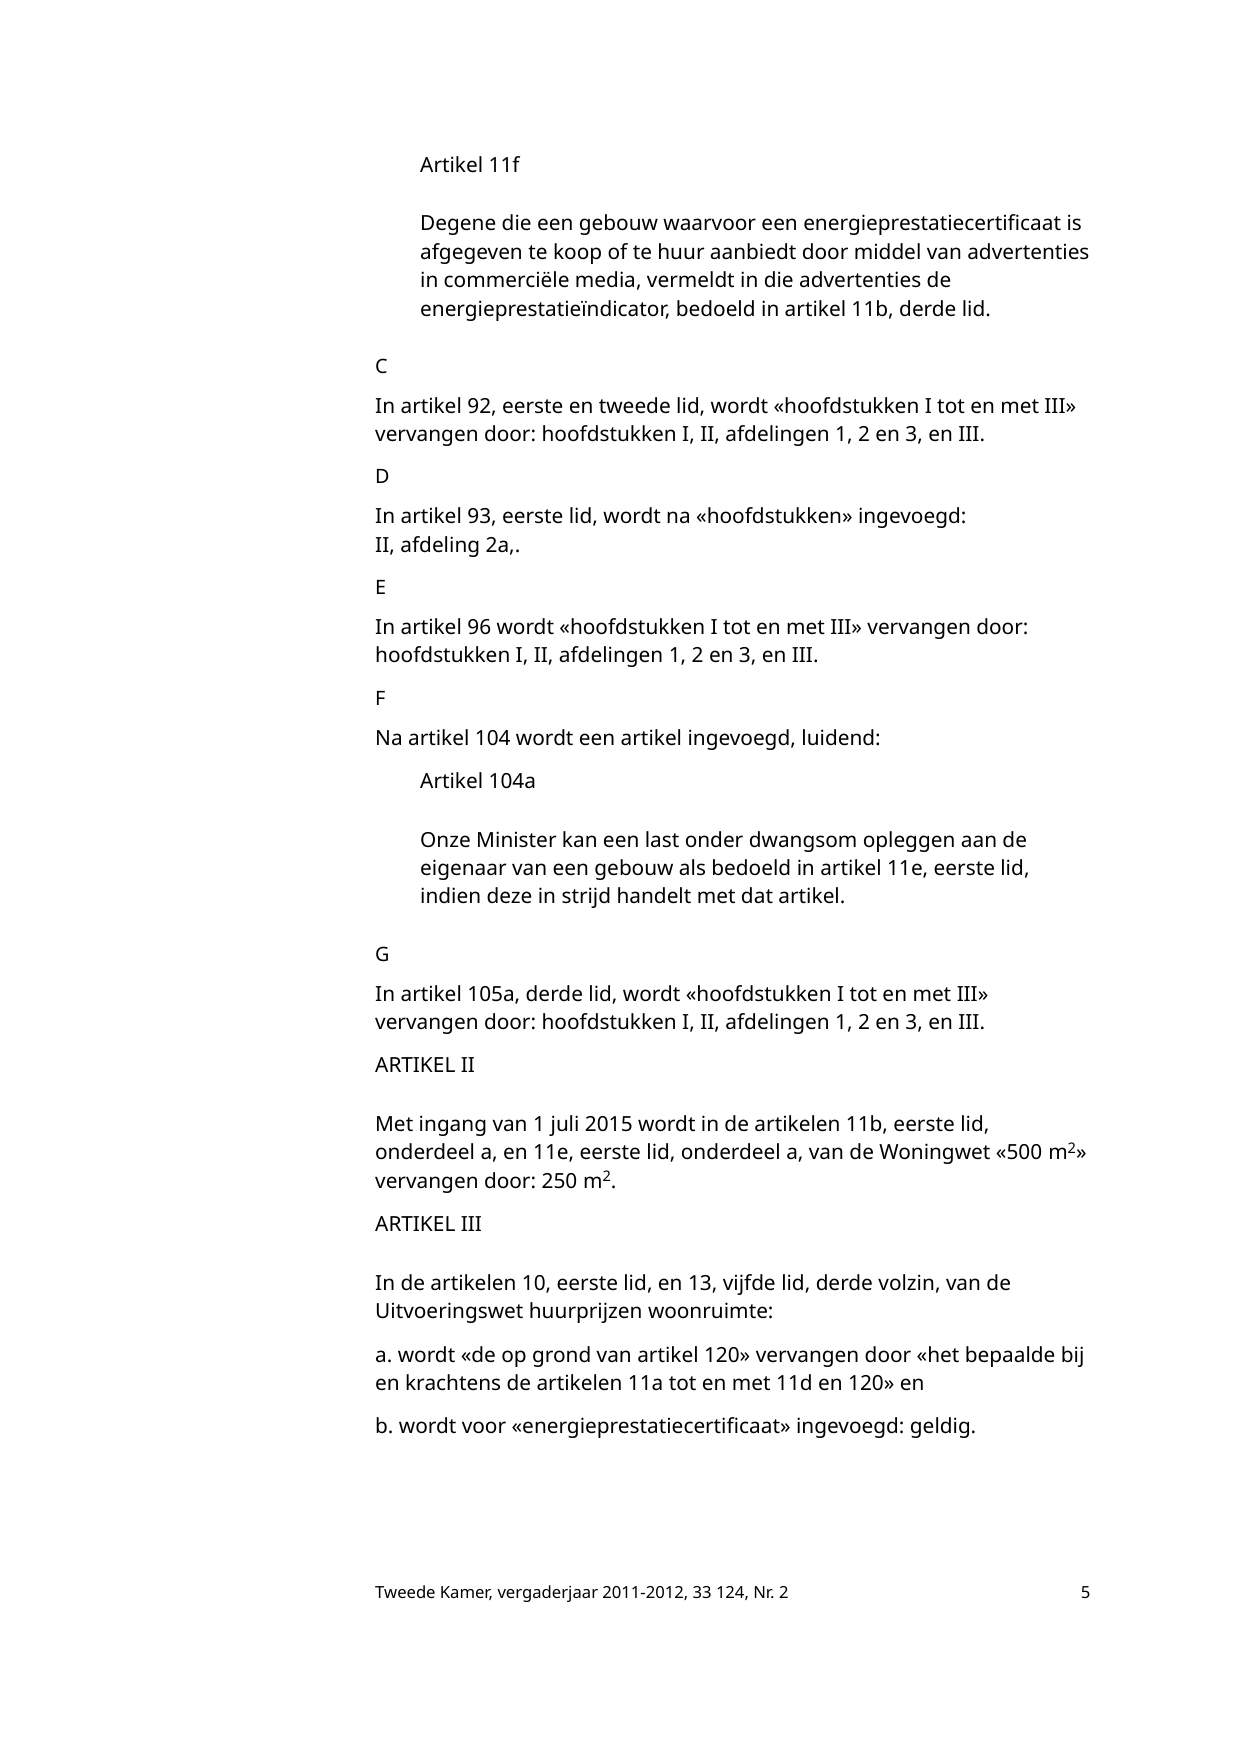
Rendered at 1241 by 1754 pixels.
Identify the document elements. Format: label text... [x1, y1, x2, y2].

text C [375, 352, 1090, 379]
text F [375, 684, 1090, 711]
text D [375, 463, 1090, 490]
text In artikel 105a, derde lid, wordt «hoofdstukken I tot en met III» vervangen door: hoofdstukken I, II, afdelingen 1, 2 en 3, en III. [375, 979, 1090, 1036]
text a. wordt «de op grond van artikel 120» vervangen door «het bepaalde bij en krachtens de artikelen 11a tot en met 11d en 120» en [375, 1340, 1090, 1397]
text b. wordt voor «energieprestatiecertificaat» ingevoegd: geldig. [375, 1412, 1090, 1440]
text Onze Minister kan een last onder dwangsom opleggen aan de eigenaar van een gebouw als bedoeld in artikel 11e, eerste lid, indien deze in strijd handelt met dat artikel. [420, 825, 1090, 910]
text Na artikel 104 wordt een artikel ingevoegd, luidend: [375, 723, 1090, 751]
subtitle Artikel 11f [420, 150, 1090, 178]
subtitle ARTIKEL II [375, 1051, 1090, 1079]
text In artikel 96 wordt «hoofdstukken I tot en met III» vervangen door: hoofdstukken I, II, afdelingen 1, 2 en 3, en III. [375, 612, 1090, 669]
text Degene die een gebouw waarvoor een energieprestatiecertificaat is afgegeven te koop of te huur aanbiedt door middel van advertenties in commerciële media, vermeldt in die advertenties de energieprestatieïndicator, bedoeld in artikel 11b, derde lid. [420, 208, 1090, 322]
text E [375, 573, 1090, 600]
text Met ingang van 1 juli 2015 wordt in de artikelen 11b, eerste lid, onderdeel a, en 11e, eerste lid, onderdeel a, van de Woningwet «500 m2» vervangen door: 250 m2. [375, 1109, 1090, 1194]
text G [375, 940, 1090, 967]
subtitle ARTIKEL III [375, 1209, 1090, 1238]
text In artikel 93, eerste lid, wordt na «hoofdstukken» ingevoegd: II, afdeling 2a,. [375, 502, 1090, 558]
text In de artikelen 10, eerste lid, en 13, vijfde lid, derde volzin, van de Uitvoeringswet huurprijzen woonruimte: [375, 1268, 1090, 1325]
subtitle Artikel 104a [420, 766, 1090, 795]
text In artikel 92, eerste en tweede lid, wordt «hoofdstukken I tot en met III» vervangen door: hoofdstukken I, II, afdelingen 1, 2 en 3, en III. [375, 391, 1090, 448]
